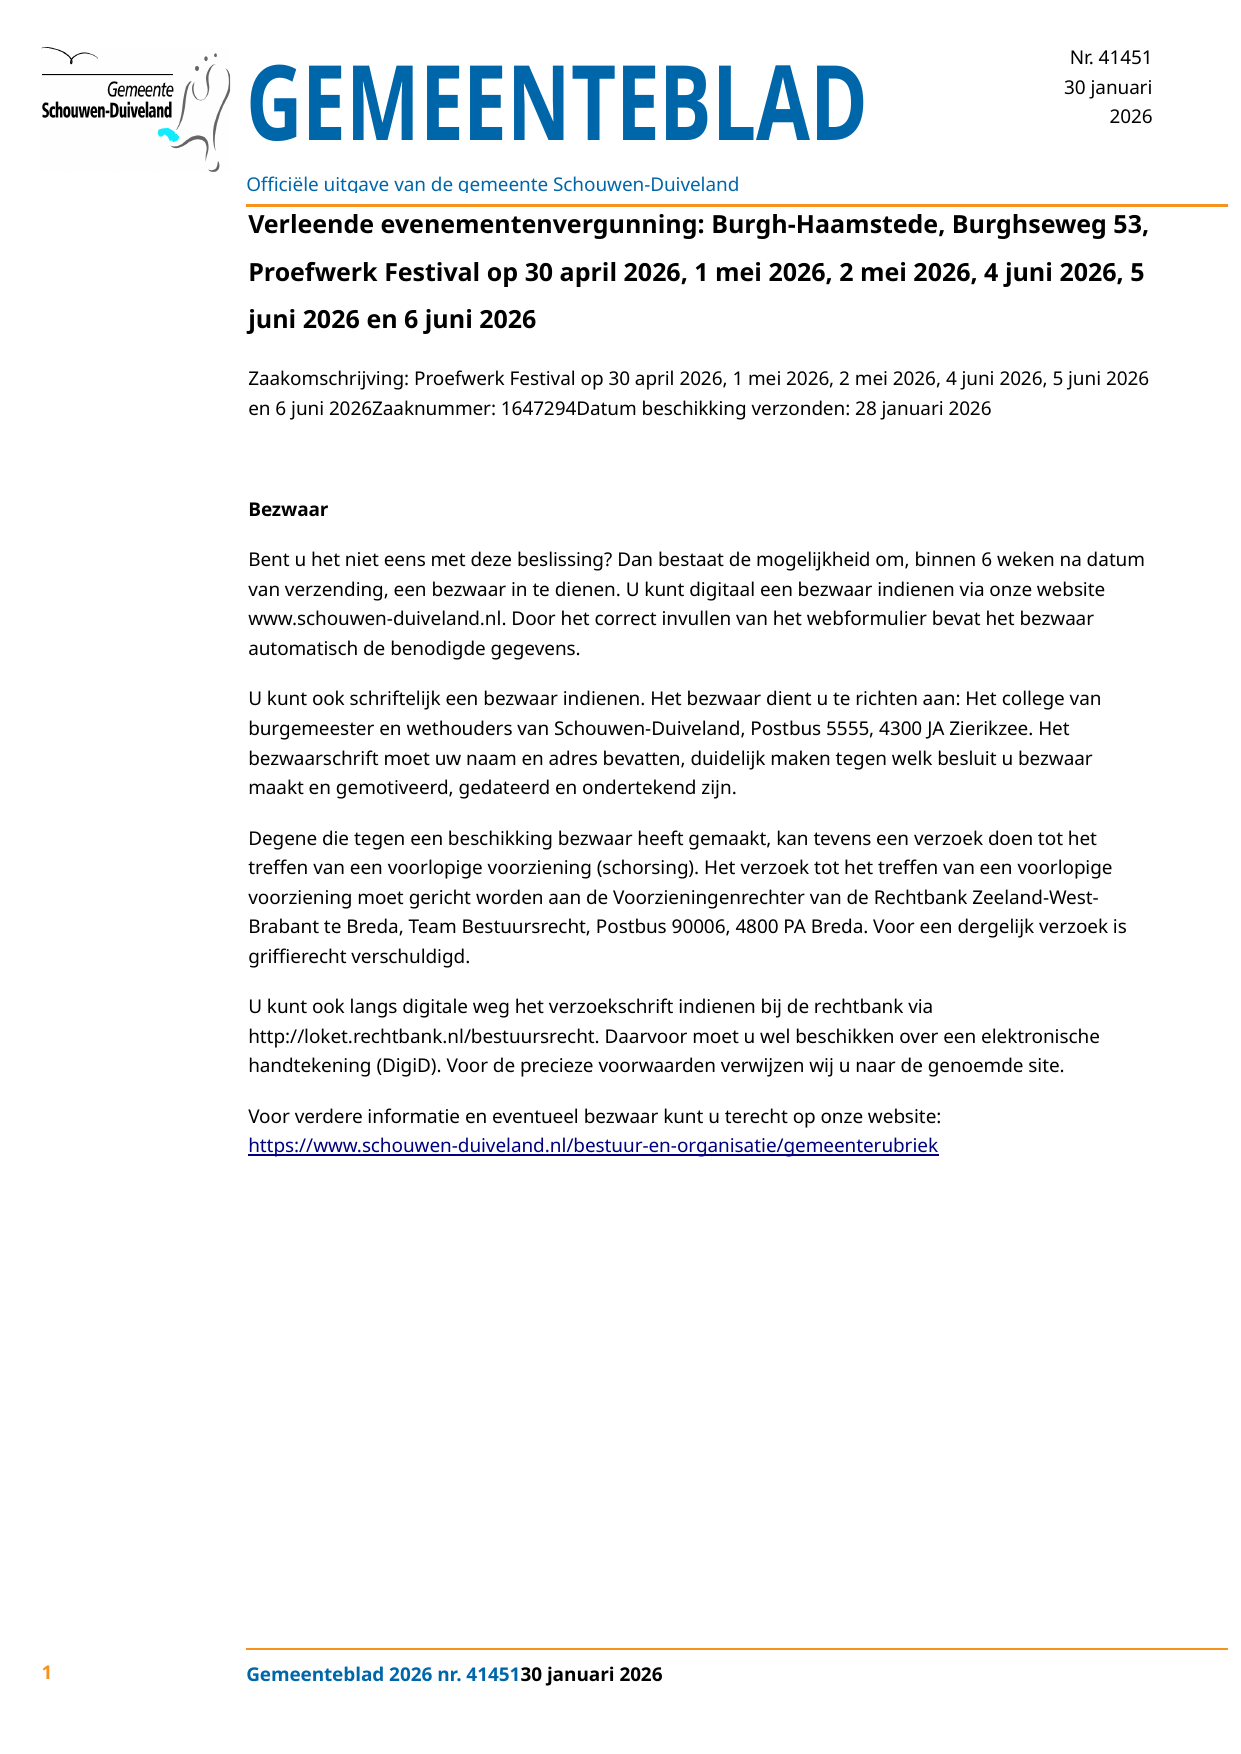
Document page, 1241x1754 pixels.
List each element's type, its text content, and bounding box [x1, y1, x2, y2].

text U kunt ook langs digitale weg het verzoekschrift indienen bij de rechtbank via http://loket.rechtbank.nl/bestuursrecht. Daarvoor moet u wel beschikken over een elektronische handtekening (DigiD). Voor de precieze voorwaarden verwijzen wij u naar de genoemde site. [248, 993, 1152, 1078]
text Voor verdere informatie en eventueel bezwaar kunt u terecht op onze website: https://www.schouwen-duiveland.nl/bestuur-en-organisatie/gemeenterubriek [248, 1103, 1152, 1158]
text Bezwaar [248, 496, 1152, 522]
text U kunt ook schriftelijk een bezwaar indienen. Het bezwaar dient u te richten aan: Het college van burgemeester en wethouders van Schouwen-Duiveland, Postbus 5555, 4300 JA Zierikzee. Het bezwaarschrift moet uw naam en adres bevatten, duidelijk maken tegen welk besluit u bezwaar maakt en gemotiveerd, gedateerd en ondertekend zijn. [248, 686, 1152, 800]
text Degene die tegen een beschikking bezwaar heeft gemaakt, kan tevens een verzoek doen tot het treffen van een voorlopige voorziening (schorsing). Het verzoek tot het treffen van een voorlopige voorziening moet gericht worden aan de Voorzieningenrechter van de Rechtbank Zeeland-West-Brabant te Breda, Team Bestuursrecht, Postbus 90006, 4800 PA Breda. Voor een dergelijk verzoek is griffierecht verschuldigd. [248, 825, 1152, 969]
text Zaakomschrijving: Proefwerk Festival op 30 april 2026, 1 mei 2026, 2 mei 2026, 4 juni 2026, 5 juni 2026 en 6 juni 2026Zaaknummer: 1647294Datum beschikking verzonden: 28 januari 2026 [248, 366, 1152, 421]
text Bent u het niet eens met deze beslissing? Dan bestaat de mogelijkheid om, binnen 6 weken na datum van verzending, een bezwaar in te dienen. U kunt digitaal een bezwaar indienen via onze website www.schouwen-duiveland.nl. Door het correct invullen van het webformulier bevat het bezwaar automatisch de benodigde gegevens. [248, 546, 1152, 661]
text Verleende evenementenvergunning: Burgh-Haamstede, Burghseweg 53, Proefwerk Festival op 30 april 2026, 1 mei 2026, 2 mei 2026, 4 juni 2026, 5 juni 2026 en 6 juni 2026 [248, 207, 1152, 336]
picture [41, 47, 231, 172]
